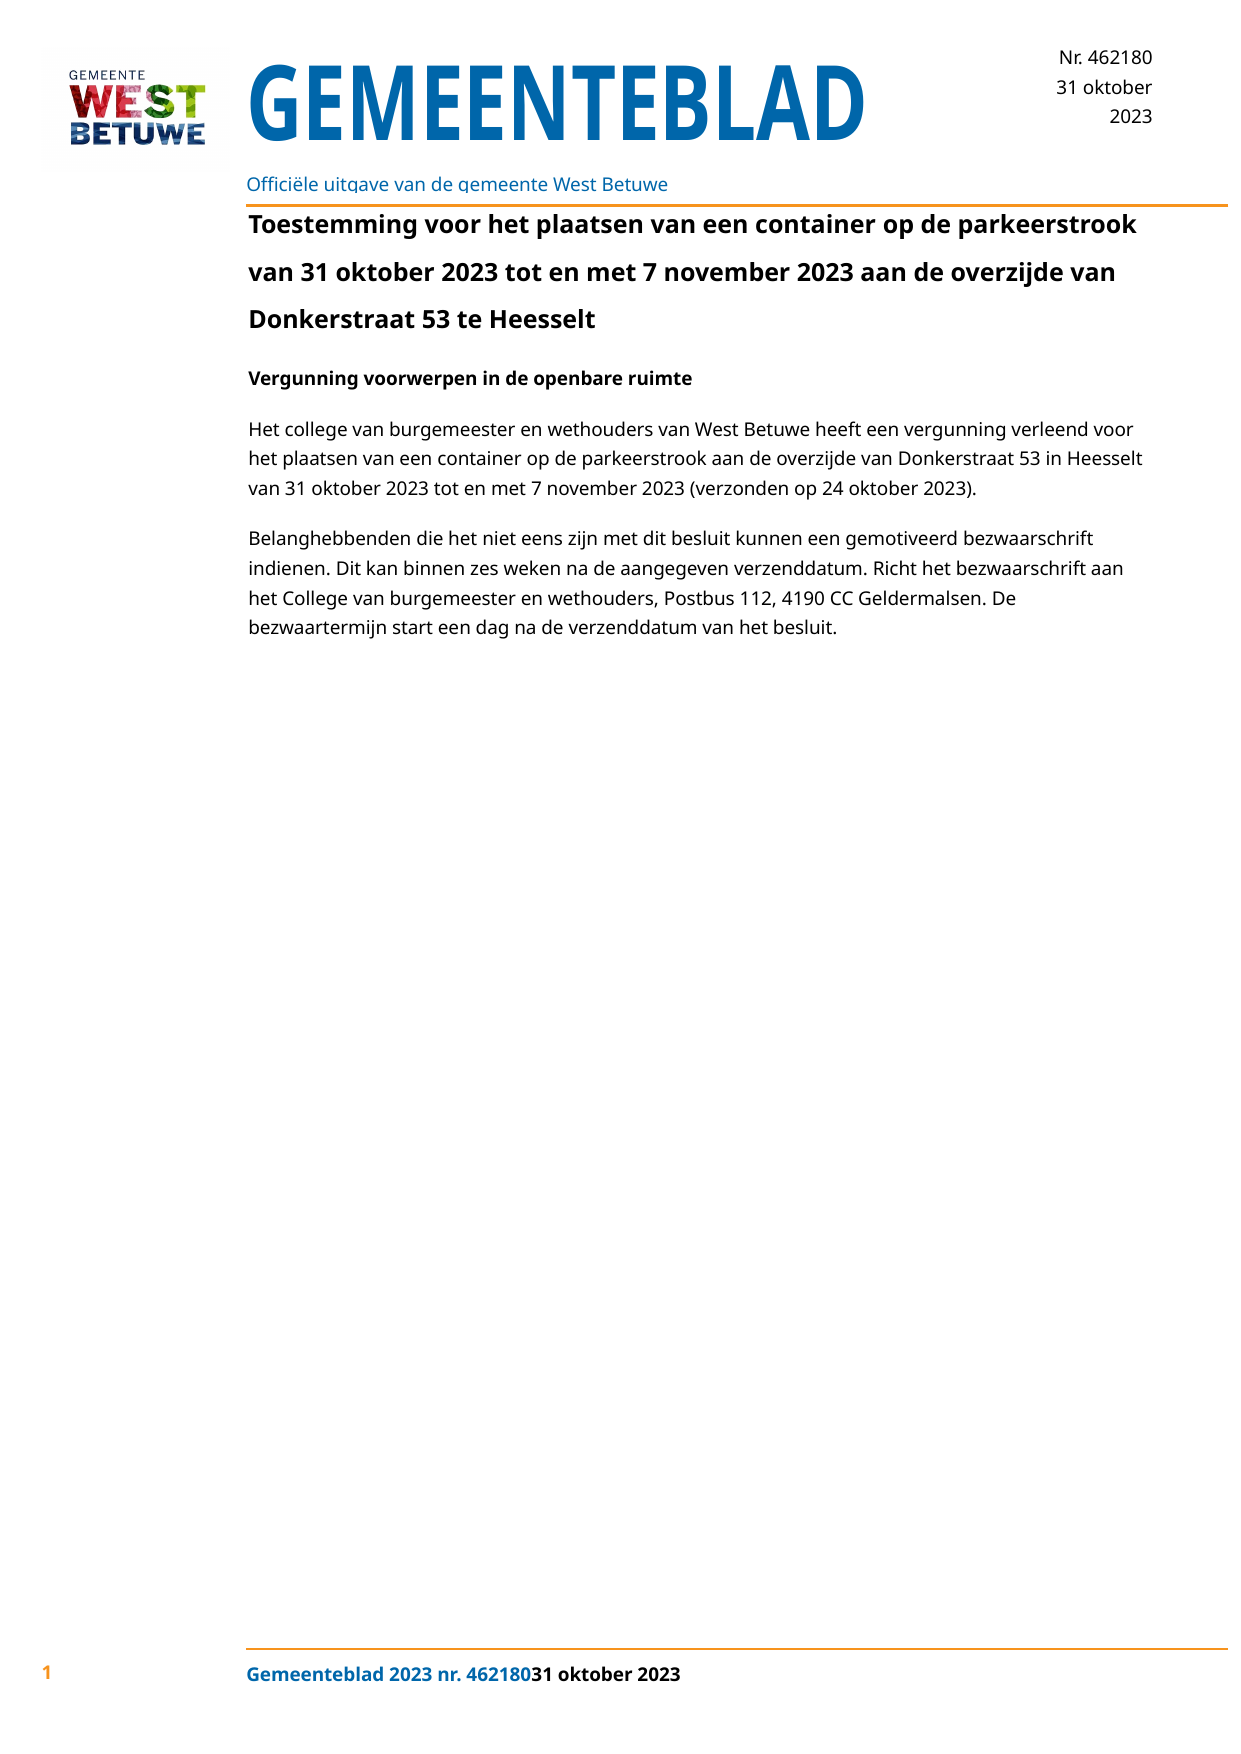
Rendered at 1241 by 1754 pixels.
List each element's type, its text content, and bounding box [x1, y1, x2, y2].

text Het college van burgemeester en wethouders van West Betuwe heeft een vergunning verleend voor het plaatsen van een container op de parkeerstrook aan de overzijde van Donkerstraat 53 in Heesselt van 31 oktober 2023 tot en met 7 november 2023 (verzonden op 24 oktober 2023). [248, 416, 1152, 501]
text Toestemming voor het plaatsen van een container op de parkeerstrook van 31 oktober 2023 tot en met 7 november 2023 aan de overzijde van Donkerstraat 53 te Heesselt [248, 207, 1152, 336]
text Vergunning voorwerpen in de openbare ruimte [248, 366, 1152, 391]
text Belanghebbenden die het niet eens zijn met dit besluit kunnen een gemotiveerd bezwaarschrift indienen. Dit kan binnen zes weken na de aangegeven verzenddatum. Richt het bezwaarschrift aan het College van burgemeester en wethouders, Postbus 112, 4190 CC Geldermalsen. De bezwaartermijn start een dag na de verzenddatum van het besluit. [248, 526, 1152, 640]
picture [41, 47, 231, 172]
